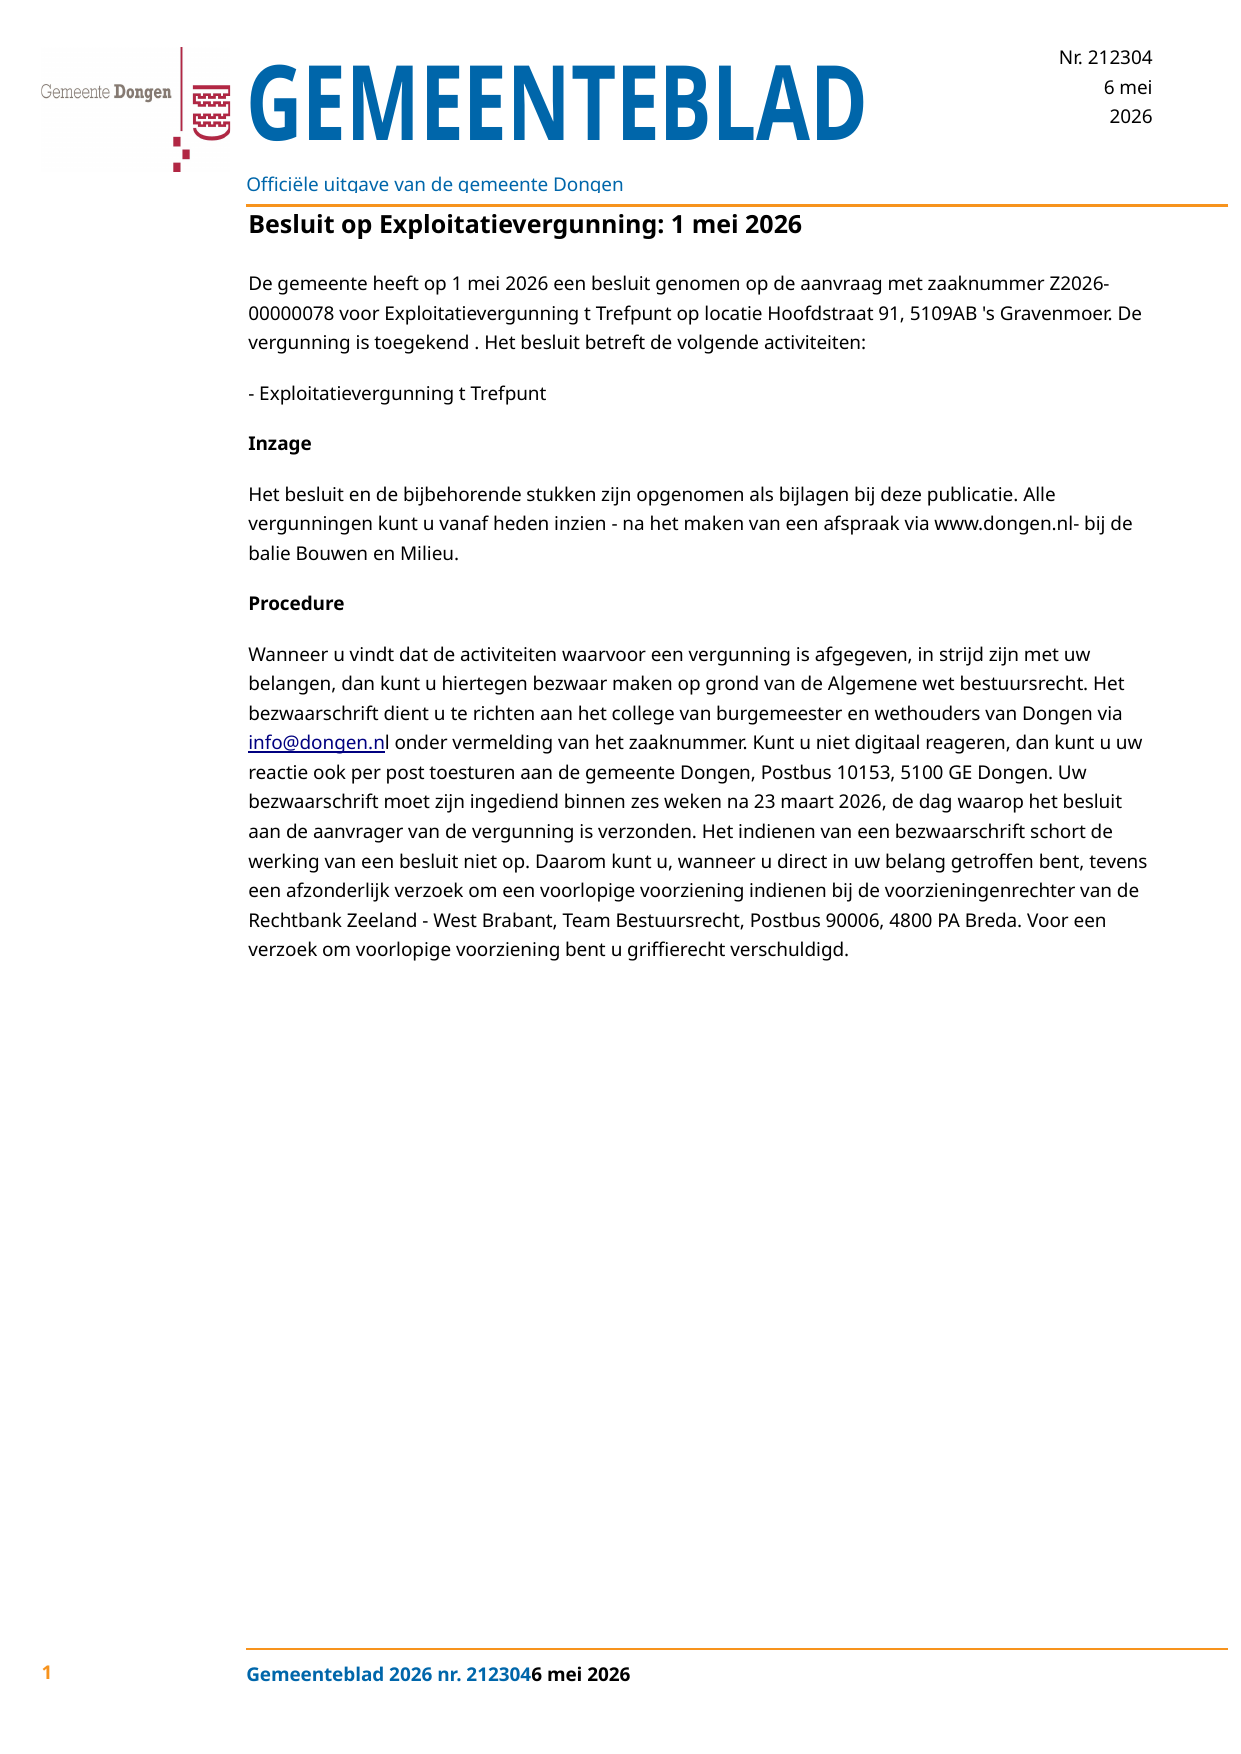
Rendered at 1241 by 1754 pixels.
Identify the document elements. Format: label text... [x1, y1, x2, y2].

text - Exploitatievergunning t Trefpunt [248, 380, 1152, 406]
text De gemeente heeft op 1 mei 2026 een besluit genomen op de aanvraag met zaaknummer Z2026-00000078 voor Exploitatievergunning t Trefpunt op locatie Hoofdstraat 91, 5109AB 's Gravenmoer. De vergunning is toegekend . Het besluit betreft de volgende activiteiten: [248, 270, 1152, 355]
text Wanneer u vindt dat de activiteiten waarvoor een vergunning is afgegeven, in strijd zijn met uw belangen, dan kunt u hiertegen bezwaar maken op grond van de Algemene wet bestuursrecht. Het bezwaarschrift dient u te richten aan het college van burgemeester en wethouders van Dongen via info@dongen.nl onder vermelding van het zaaknummer. Kunt u niet digitaal reageren, dan kunt u uw reactie ook per post toesturen aan de gemeente Dongen, Postbus 10153, 5100 GE Dongen. Uw bezwaarschrift moet zijn ingediend binnen zes weken na 23 maart 2026, de dag waarop het besluit aan de aanvrager van de vergunning is verzonden. Het indienen van een bezwaarschrift schort de werking van een besluit niet op. Daarom kunt u, wanneer u direct in uw belang getroffen bent, tevens een afzonderlijk verzoek om een voorlopige voorziening indienen bij de voorzieningenrechter van de Rechtbank Zeeland - West Brabant, Team Bestuursrecht, Postbus 90006, 4800 PA Breda. Voor een verzoek om voorlopige voorziening bent u griffierecht verschuldigd. [248, 641, 1152, 962]
text Inzage [248, 430, 1152, 456]
text Het besluit en de bijbehorende stukken zijn opgenomen als bijlagen bij deze publicatie. Alle vergunningen kunt u vanaf heden inzien - na het maken van een afspraak via www.dongen.nl- bij de balie Bouwen en Milieu. [248, 481, 1152, 566]
text Besluit op Exploitatievergunning: 1 mei 2026 [248, 207, 1152, 241]
text Procedure [248, 590, 1152, 616]
picture [41, 47, 231, 172]
